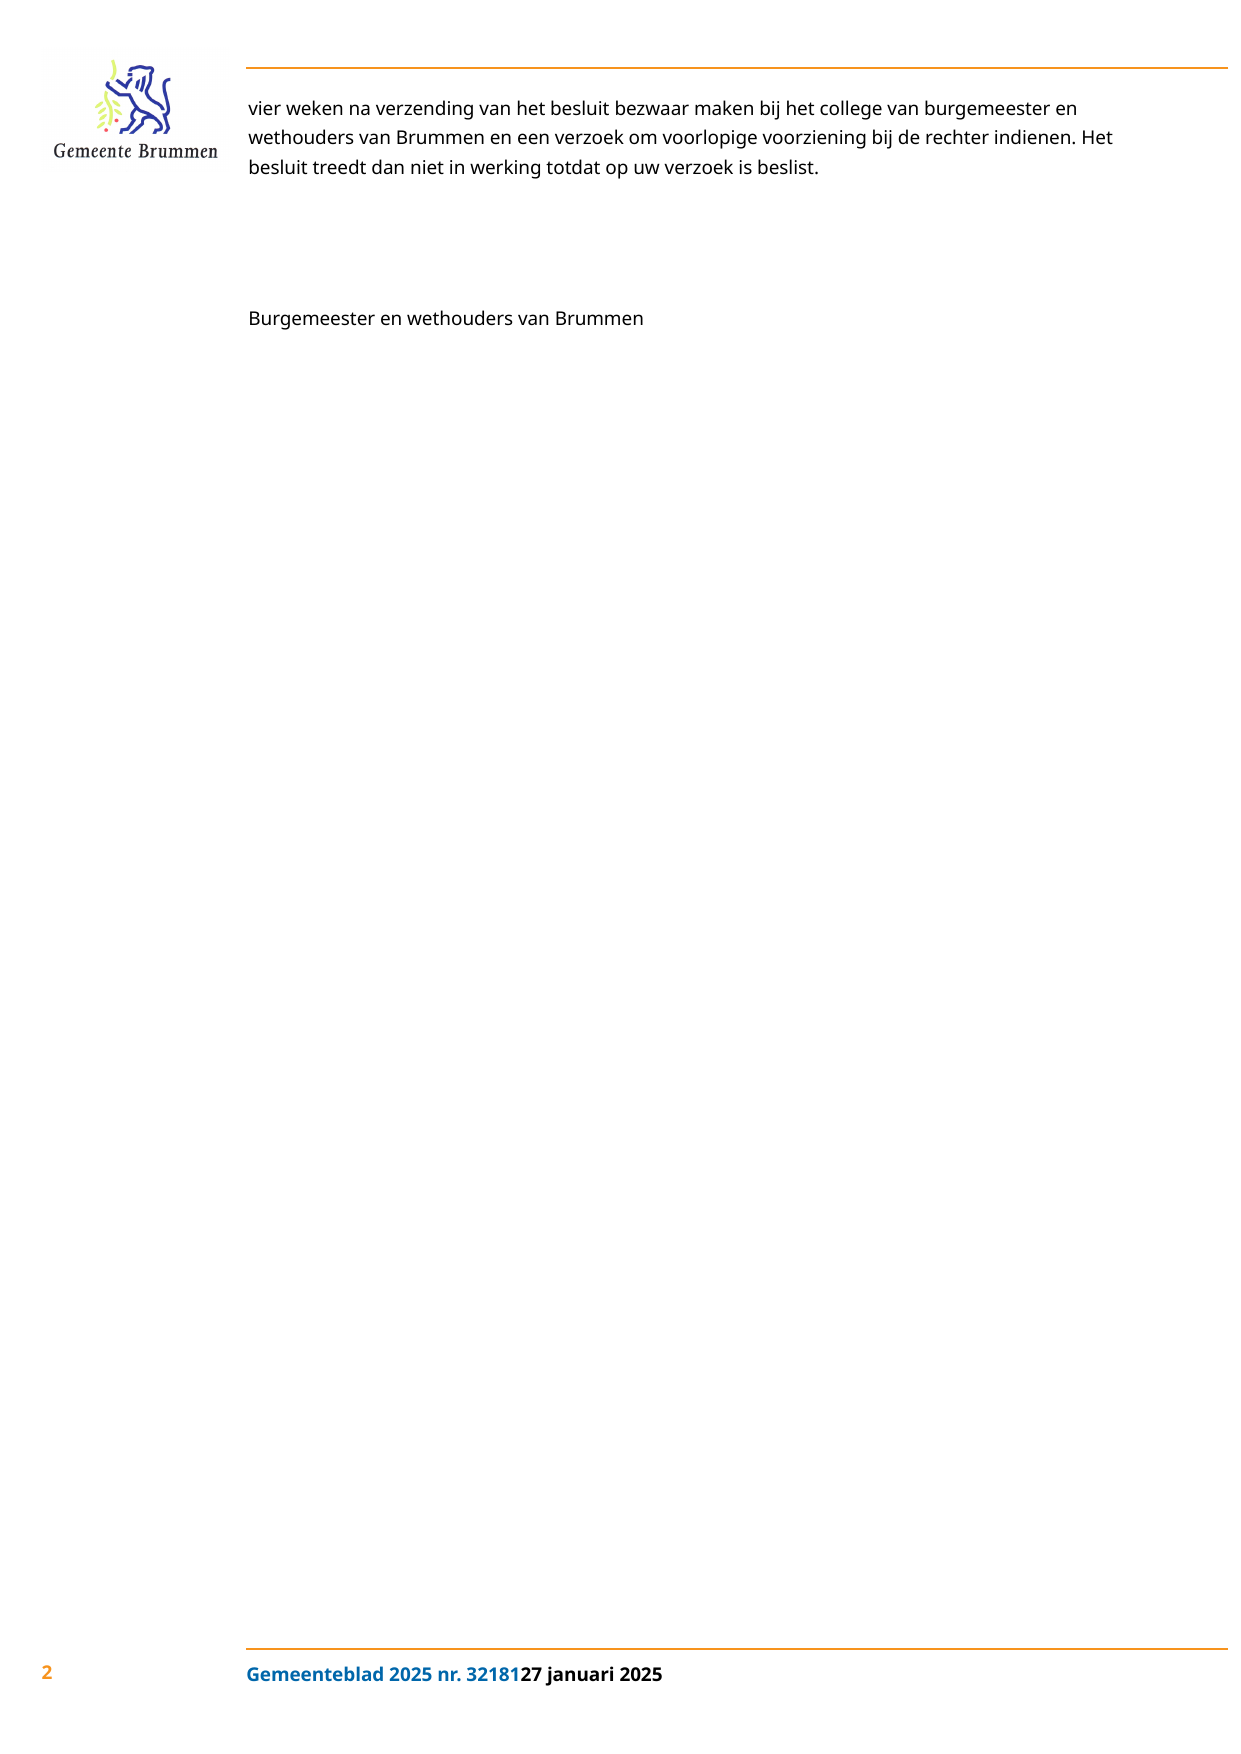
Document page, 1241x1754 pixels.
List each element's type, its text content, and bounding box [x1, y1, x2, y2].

picture [41, 47, 231, 172]
text vier weken na verzending van het besluit bezwaar maken bij het college van burgemeester en wethouders van Brummen en een verzoek om voorlopige voorziening bij de rechter indienen. Het besluit treedt dan niet in werking totdat op uw verzoek is beslist. [248, 95, 1152, 180]
text Burgemeester en wethouders van Brummen [248, 305, 1152, 331]
